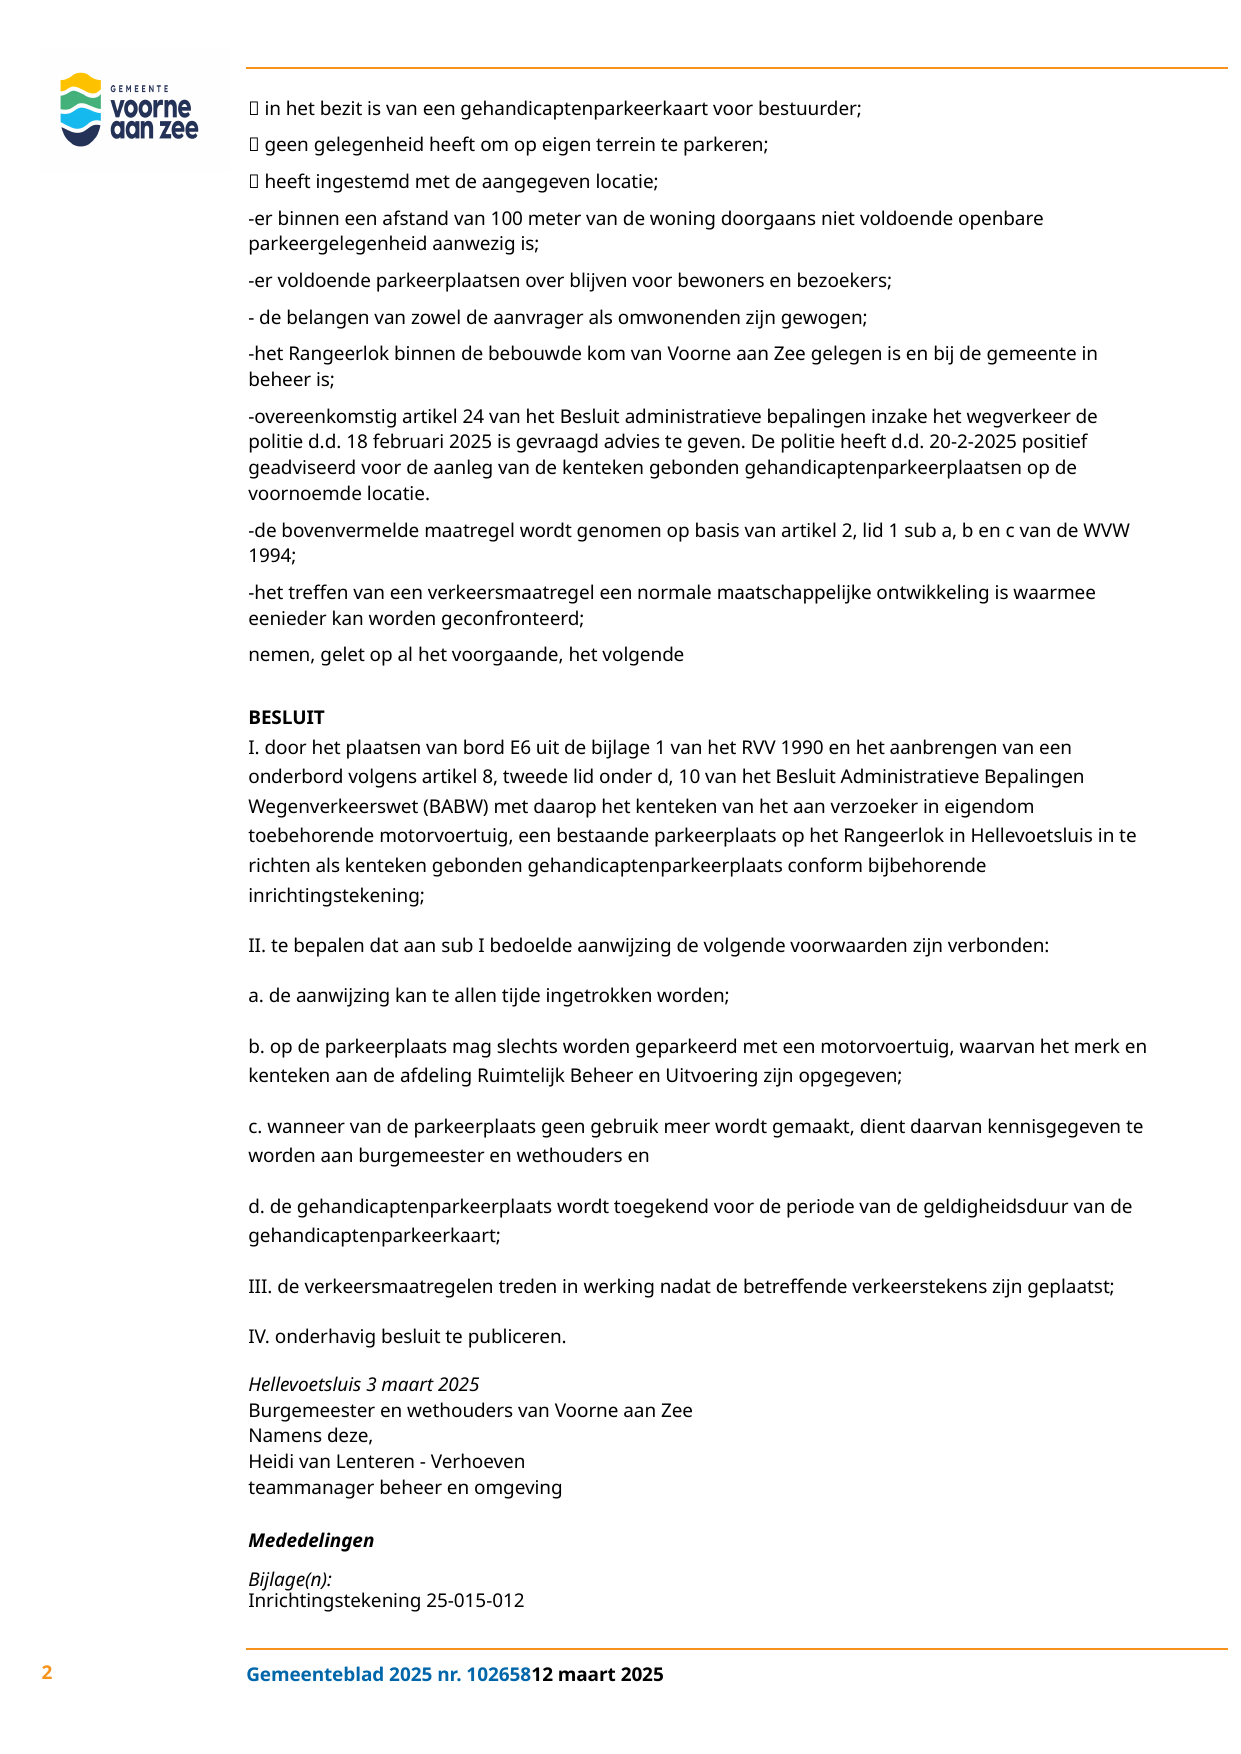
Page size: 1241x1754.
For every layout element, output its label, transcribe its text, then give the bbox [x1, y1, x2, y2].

text Burgemeester en wethouders van Voorne aan Zee [248, 1397, 1152, 1423]
text -het treffen van een verkeersmaatregel een normale maatschappelijke ontwikkeling is waarmee eenieder kan worden geconfronteerd; [248, 579, 1152, 631]
text  geen gelegenheid heeft om op eigen terrein te parkeren; [248, 131, 1152, 157]
text  heeft ingestemd met de aangegeven locatie; [248, 168, 1152, 194]
text Namens deze, [248, 1423, 1152, 1448]
text IV. onderhavig besluit te publiceren. [248, 1323, 1152, 1349]
text b. op de parkeerplaats mag slechts worden geparkeerd met een motorvoertuig, waarvan het merk en kenteken aan de afdeling Ruimtelijk Beheer en Uitvoering zijn opgegeven; [248, 1033, 1152, 1088]
text BESLUIT [248, 704, 1152, 730]
text d. de gehandicaptenparkeerplaats wordt toegekend voor de periode van de geldigheidsduur van de gehandicaptenparkeerkaart; [248, 1193, 1152, 1248]
text -de bovenvermelde maatregel wordt genomen op basis van artikel 2, lid 1 sub a, b en c van de WVW 1994; [248, 517, 1152, 568]
text -er voldoende parkeerplaatsen over blijven voor bewoners en bezoekers; [248, 267, 1152, 293]
text Mededelingen [248, 1527, 1152, 1553]
text II. te bepalen dat aan sub I bedoelde aanwijzing de volgende voorwaarden zijn verbonden: [248, 932, 1152, 958]
text teammanager beheer en omgeving [248, 1474, 1152, 1500]
text III. de verkeersmaatregelen treden in werking nadat de betreffende verkeerstekens zijn geplaatst; [248, 1273, 1152, 1299]
text  in het bezit is van een gehandicaptenparkeerkaart voor bestuurder; [248, 95, 1152, 121]
text nemen, gelet op al het voorgaande, het volgende [248, 642, 1152, 667]
text -overeenkomstig artikel 24 van het Besluit administratieve bepalingen inzake het wegverkeer de politie d.d. 18 februari 2025 is gevraagd advies te geven. De politie heeft d.d. 20-2-2025 positief geadviseerd voor de aanleg van de kenteken gebonden gehandicaptenparkeerplaatsen op de voornoemde locatie. [248, 403, 1152, 506]
text Heidi van Lenteren - Verhoeven [248, 1448, 1152, 1474]
text Bijlage(n): [248, 1566, 1152, 1592]
text Hellevoetsluis 3 maart 2025 [248, 1371, 1152, 1397]
text a. de aanwijzing kan te allen tijde ingetrokken worden; [248, 983, 1152, 1008]
text -er binnen een afstand van 100 meter van de woning doorgaans niet voldoende openbare parkeergelegenheid aanwezig is; [248, 205, 1152, 256]
text c. wanneer van de parkeerplaats geen gebruik meer wordt gemaakt, dient daarvan kennisgegeven te worden aan burgemeester en wethouders en [248, 1113, 1152, 1168]
text Inrichtingstekening 25-015-012 [248, 1592, 1152, 1611]
text I. door het plaatsen van bord E6 uit de bijlage 1 van het RVV 1990 en het aanbrengen van een onderbord volgens artikel 8, tweede lid onder d, 10 van het Besluit Administratieve Bepalingen Wegenverkeerswet (BABW) met daarop het kenteken van het aan verzoeker in eigendom toebehorende motorvoertuig, een bestaande parkeerplaats op het Rangeerlok in Hellevoetsluis in te richten als kenteken gebonden gehandicaptenparkeerplaats conform bijbehorende inrichtingstekening; [248, 734, 1152, 907]
text - de belangen van zowel de aanvrager als omwonenden zijn gewogen; [248, 304, 1152, 329]
picture [41, 47, 231, 172]
text -het Rangeerlok binnen de bebouwde kom van Voorne aan Zee gelegen is en bij de gemeente in beheer is; [248, 341, 1152, 392]
